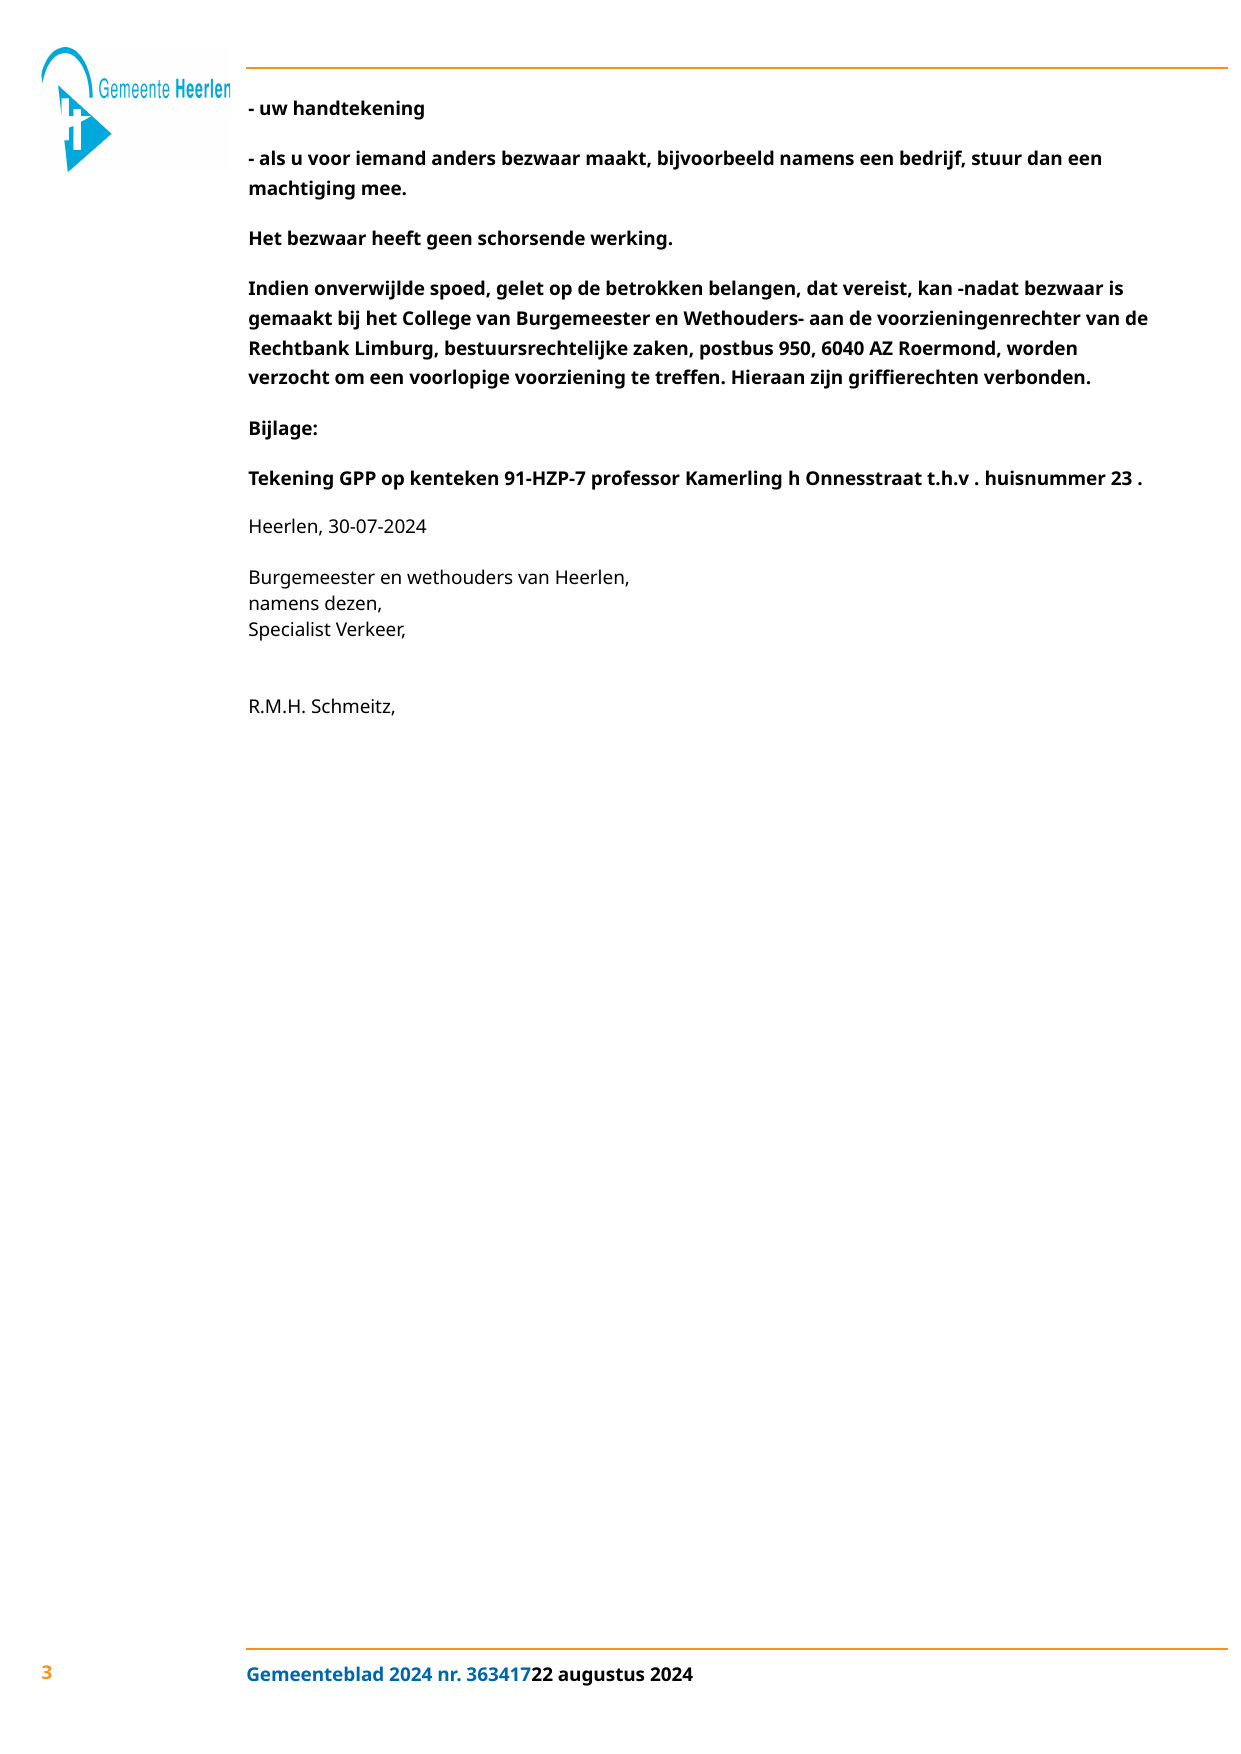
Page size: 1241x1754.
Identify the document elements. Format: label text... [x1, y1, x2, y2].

text - als u voor iemand anders bezwaar maakt, bijvoorbeeld namens een bedrijf, stuur dan een machtiging mee. [248, 145, 1152, 201]
text - uw handtekening [248, 95, 1152, 121]
text Indien onverwijlde spoed, gelet op de betrokken belangen, dat vereist, kan -nadat bezwaar is gemaakt bij het College van Burgemeester en Wethouders- aan de voorzieningenrechter van de Rechtbank Limburg, bestuursrechtelijke zaken, postbus 950, 6040 AZ Roermond, worden verzocht om een voorlopige voorziening te treffen. Hieraan zijn griffierechten verbonden. [248, 276, 1152, 390]
text R.M.H. Schmeitz, [248, 693, 1152, 719]
picture [41, 47, 231, 172]
text Heerlen, 30-07-2024 [248, 513, 1152, 539]
text Tekening GPP op kenteken 91-HZP-7 professor Kamerling h Onnesstraat t.h.v . huisnummer 23 . [248, 465, 1152, 491]
text Het bezwaar heeft geen schorsende werking. [248, 225, 1152, 251]
text namens dezen, [248, 590, 1152, 616]
text Burgemeester en wethouders van Heerlen, [248, 564, 1152, 590]
text Specialist Verkeer, [248, 616, 1152, 642]
picture [41, 47, 59, 70]
text Bijlage: [248, 415, 1152, 441]
